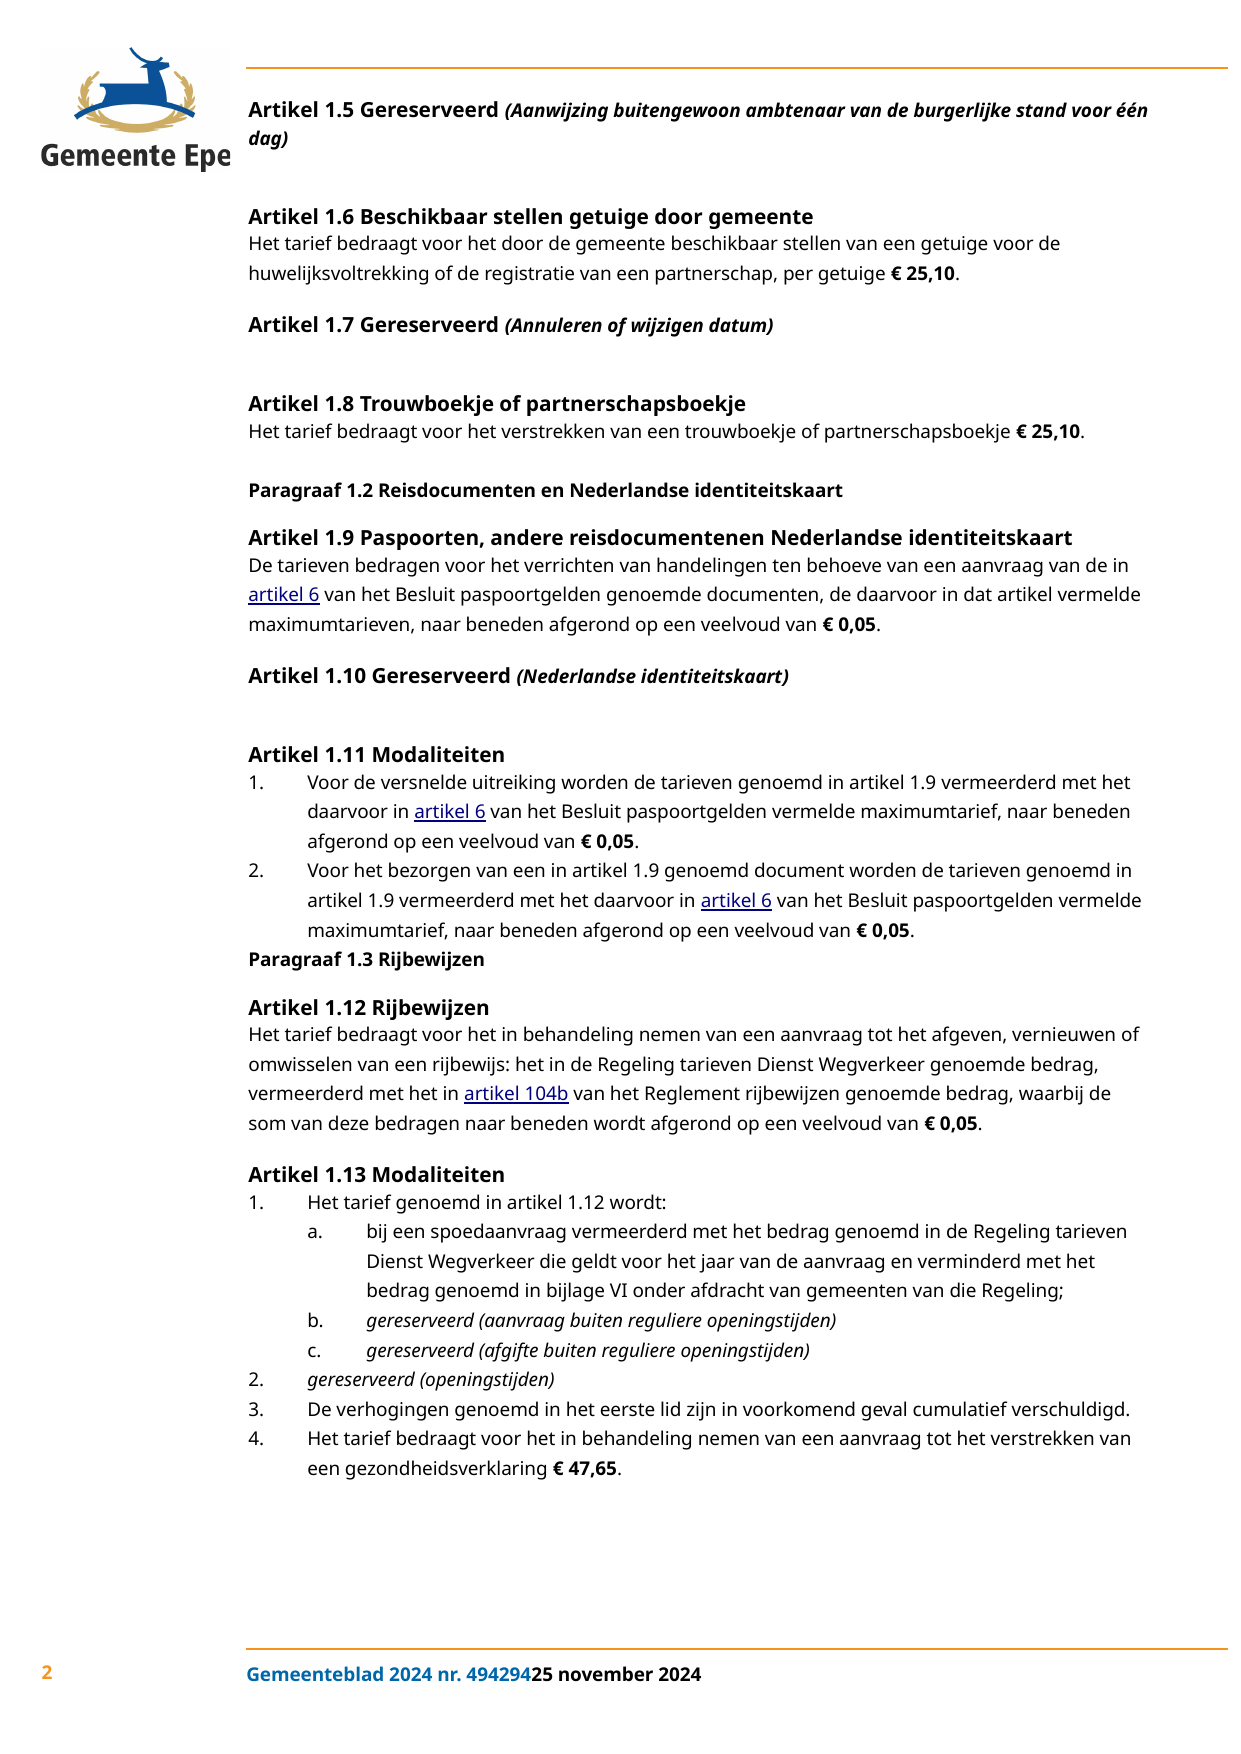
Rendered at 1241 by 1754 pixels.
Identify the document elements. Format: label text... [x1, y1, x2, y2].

text Artikel 1.9 Paspoorten, andere reisdocumentenen Nederlandse identiteitskaart [248, 523, 1152, 552]
text Het tarief bedraagt voor het verstrekken van een trouwboekje of partnerschapsboekje € 25,10. [248, 418, 1152, 443]
text Artikel 1.13 Modaliteiten [248, 1161, 1152, 1189]
text Artikel 1.12 Rijbewijzen [248, 993, 1152, 1021]
text Artikel 1.11 Modaliteiten [248, 740, 1152, 769]
list gereserveerd (aanvraag buiten reguliere openingstijden) [307, 1307, 1152, 1333]
list bij een spoedaanvraag vermeerderd met het bedrag genoemd in de Regeling tarieven Dienst Wegverkeer die geldt voor het jaar van de aanvraag en verminderd met het bedrag genoemd in bijlage VI onder afdracht van gemeenten van die Regeling; [307, 1218, 1152, 1303]
list Het tarief genoemd in artikel 1.12 wordt: [248, 1189, 1152, 1215]
text De tarieven bedragen voor het verrichten van handelingen ten behoeve van een aanvraag van de in artikel 6 van het Besluit paspoortgelden genoemde documenten, de daarvoor in dat artikel vermelde maximumtarieven, naar beneden afgerond op een veelvoud van € 0,05. [248, 552, 1152, 637]
text Paragraaf 1.3 Rijbewijzen [248, 946, 1152, 972]
text Artikel 1.10 Gereserveerd (Nederlandse identiteitskaart) [248, 662, 1152, 690]
text Het tarief bedraagt voor het door de gemeente beschikbaar stellen van een getuige voor de huwelijksvoltrekking of de registratie van een partnerschap, per getuige € 25,10. [248, 231, 1152, 286]
list Het tarief bedraagt voor het in behandeling nemen van een aanvraag tot het verstrekken van een gezondheidsverklaring € 47,65. [248, 1426, 1152, 1481]
list De verhogingen genoemd in het eerste lid zijn in voorkomend geval cumulatief verschuldigd. [248, 1396, 1152, 1422]
picture [41, 47, 231, 172]
text Het tarief bedraagt voor het in behandeling nemen van een aanvraag tot het afgeven, vernieuwen of omwisselen van een rijbewijs: het in de Regeling tarieven Dienst Wegverkeer genoemde bedrag, vermeerderd met het in artikel 104b van het Reglement rijbewijzen genoemde bedrag, waarbij de som van deze bedragen naar beneden wordt afgerond op een veelvoud van € 0,05. [248, 1021, 1152, 1136]
list gereserveerd (openingstijden) [248, 1366, 1152, 1392]
text Artikel 1.5 Gereserveerd (Aanwijzing buitengewoon ambtenaar van de burgerlijke stand voor één dag) [248, 95, 1152, 152]
text Artikel 1.7 Gereserveerd (Annuleren of wijzigen datum) [248, 311, 1152, 339]
list gereserveerd (afgifte buiten reguliere openingstijden) [307, 1337, 1152, 1363]
list Voor het bezorgen van een in artikel 1.9 genoemd document worden de tarieven genoemd in artikel 1.9 vermeerderd met het daarvoor in artikel 6 van het Besluit paspoortgelden vermelde maximumtarief, naar beneden afgerond op een veelvoud van € 0,05. [248, 858, 1152, 942]
text Artikel 1.6 Beschikbaar stellen getuige door gemeente [248, 202, 1152, 231]
list Voor de versnelde uitreiking worden de tarieven genoemd in artikel 1.9 vermeerderd met het daarvoor in artikel 6 van het Besluit paspoortgelden vermelde maximumtarief, naar beneden afgerond op een veelvoud van € 0,05. [248, 769, 1152, 854]
text Paragraaf 1.2 Reisdocumenten en Nederlandse identiteitskaart [248, 477, 1152, 503]
text Artikel 1.8 Trouwboekje of partnerschapsboekje [248, 389, 1152, 418]
